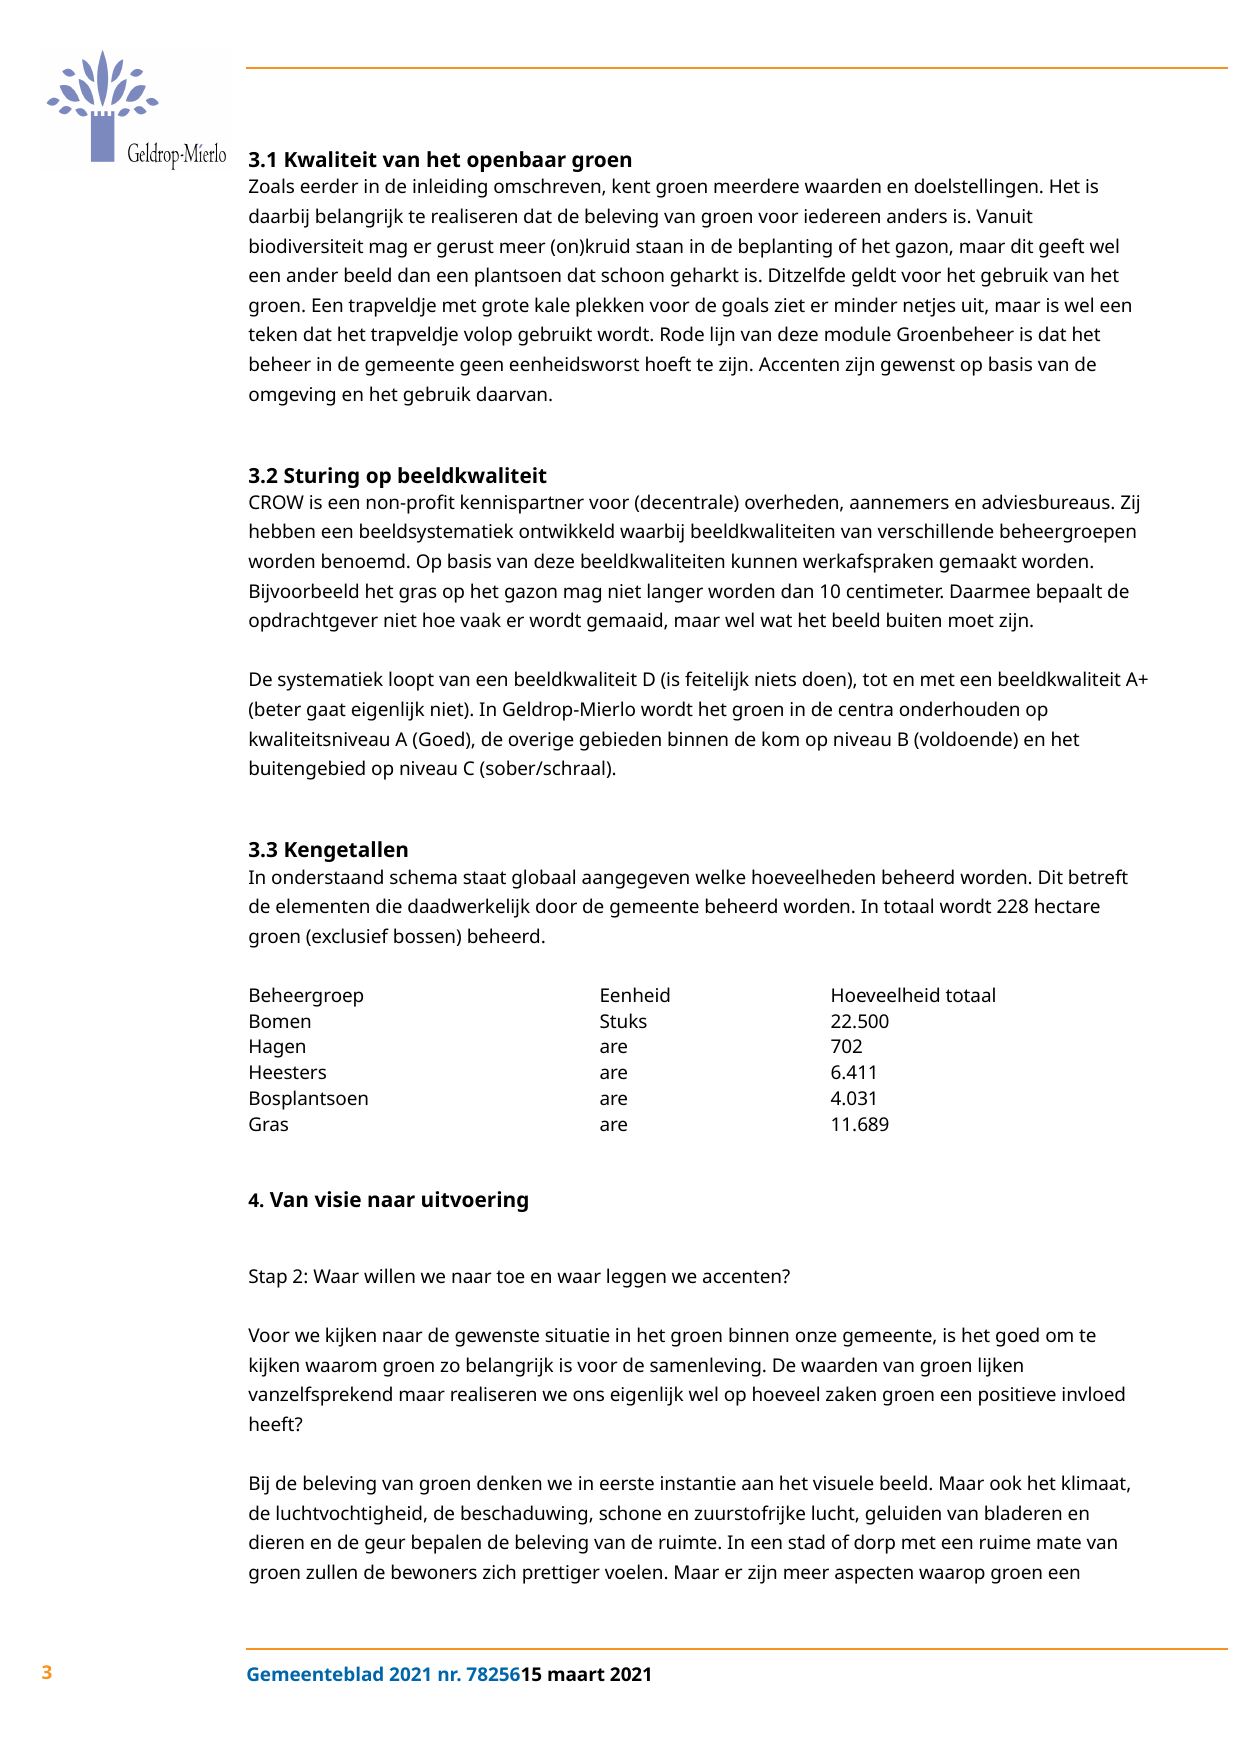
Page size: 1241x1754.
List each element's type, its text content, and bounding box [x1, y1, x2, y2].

text Stap 2: Waar willen we naar toe en waar leggen we accenten? [248, 1263, 1152, 1289]
text 3.3 Kengetallen [248, 835, 1152, 864]
table_cell 11.689 [830, 1111, 1152, 1137]
table_cell Stuks [599, 1008, 830, 1034]
table_header Hoeveelheid totaal [830, 982, 1152, 1008]
text CROW is een non-profit kennispartner voor (decentrale) overheden, aannemers en adviesbureaus. Zij hebben een beeldsystematiek ontwikkeld waarbij beeldkwaliteiten van verschillende beheergroepen worden benoemd. Op basis van deze beeldkwaliteiten kunnen werkafspraken gemaakt worden. Bijvoorbeeld het gras op het gazon mag niet langer worden dan 10 centimeter. Daarmee bepaalt de opdrachtgever niet hoe vaak er wordt gemaaid, maar wel wat het beeld buiten moet zijn. [248, 489, 1152, 633]
text De systematiek loopt van een beeldkwaliteit D (is feitelijk niets doen), tot en met een beeldkwaliteit A+ (beter gaat eigenlijk niet). In Geldrop-Mierlo wordt het groen in de centra onderhouden op kwaliteitsniveau A (Goed), de overige gebieden binnen de kom op niveau B (voldoende) en het buitengebied op niveau C (sober/schraal). [248, 667, 1152, 781]
table_cell 6.411 [830, 1060, 1152, 1085]
text Bij de beleving van groen denken we in eerste instantie aan het visuele beeld. Maar ook het klimaat, de luchtvochtigheid, de beschaduwing, schone en zuurstofrijke lucht, geluiden van bladeren en dieren en de geur bepalen de beleving van de ruimte. In een stad of dorp met een ruime mate van groen zullen de bewoners zich prettiger voelen. Maar er zijn meer aspecten waarop groen een [248, 1470, 1152, 1585]
text 3.2 Sturing op beeldkwaliteit [248, 461, 1152, 489]
text 4. Van visie naar uitvoering [248, 1186, 1152, 1214]
table_header Beheergroep [248, 982, 599, 1008]
text In onderstaand schema staat globaal aangegeven welke hoeveelheden beheerd worden. Dit betreft de elementen die daadwerkelijk door de gemeente beheerd worden. In totaal wordt 228 hectare groen (exclusief bossen) beheerd. [248, 864, 1152, 949]
table_cell 4.031 [830, 1085, 1152, 1111]
table_cell are [599, 1060, 830, 1085]
table_cell Hagen [248, 1034, 599, 1059]
table_cell are [599, 1034, 830, 1059]
text 3.1 Kwaliteit van het openbaar groen [248, 145, 1152, 174]
table_cell 702 [830, 1034, 1152, 1059]
picture [41, 47, 231, 172]
table_cell Gras [248, 1111, 599, 1137]
table_header Eenheid [599, 982, 830, 1008]
table_cell Bosplantsoen [248, 1085, 599, 1111]
table_cell are [599, 1111, 830, 1137]
text Voor we kijken naar de gewenste situatie in het groen binnen onze gemeente, is het goed om te kijken waarom groen zo belangrijk is voor de samenleving. De waarden van groen lijken vanzelfsprekend maar realiseren we ons eigenlijk wel op hoeveel zaken groen een positieve invloed heeft? [248, 1322, 1152, 1437]
table_cell 22.500 [830, 1008, 1152, 1034]
table_cell Bomen [248, 1008, 599, 1034]
text Zoals eerder in de inleiding omschreven, kent groen meerdere waarden en doelstellingen. Het is daarbij belangrijk te realiseren dat de beleving van groen voor iedereen anders is. Vanuit biodiversiteit mag er gerust meer (on)kruid staan in de beplanting of het gazon, maar dit geeft wel een ander beeld dan een plantsoen dat schoon geharkt is. Ditzelfde geldt voor het gebruik van het groen. Een trapveldje met grote kale plekken voor de goals ziet er minder netjes uit, maar is wel een teken dat het trapveldje volop gebruikt wordt. Rode lijn van deze module Groenbeheer is dat het beheer in de gemeente geen eenheidsworst hoeft te zijn. Accenten zijn gewenst op basis van de omgeving en het gebruik daarvan. [248, 174, 1152, 406]
table_cell Heesters [248, 1060, 599, 1085]
table_cell are [599, 1085, 830, 1111]
